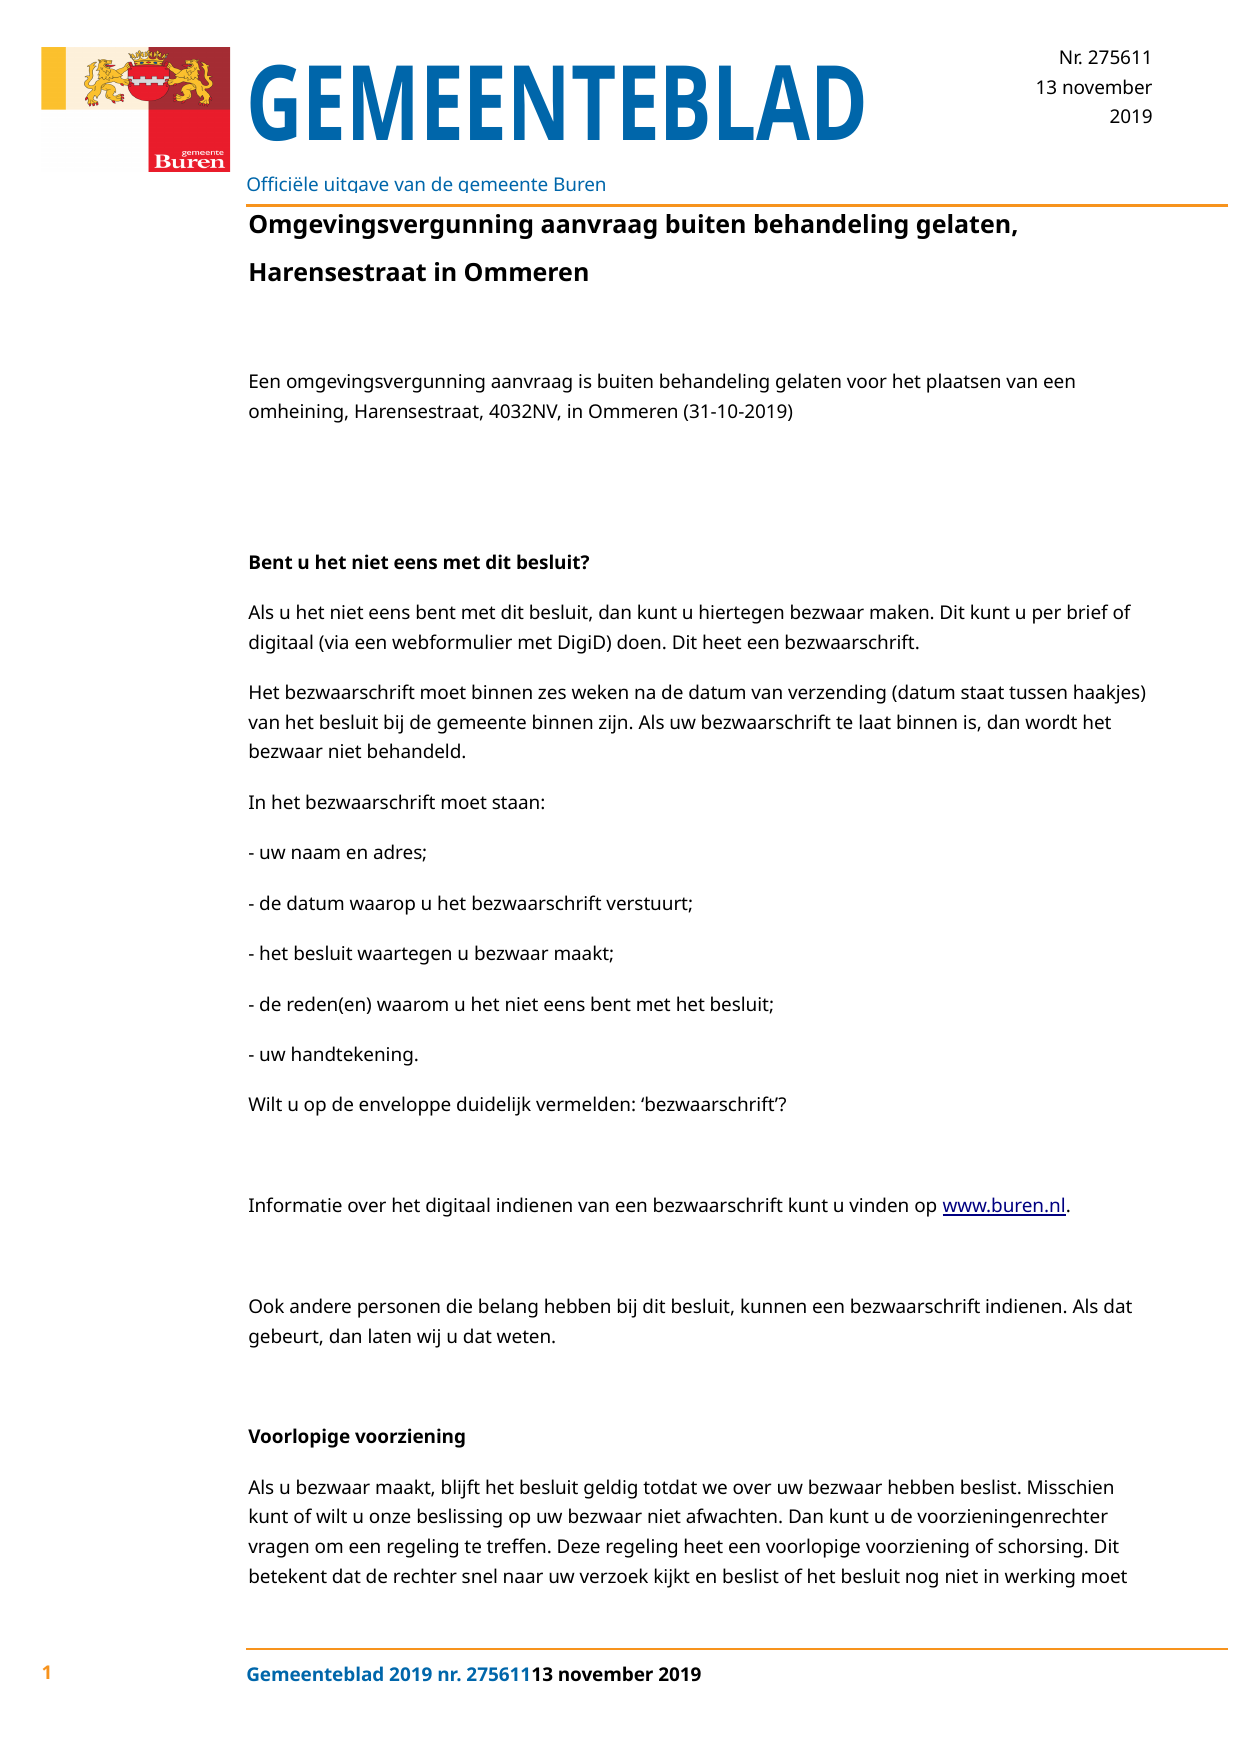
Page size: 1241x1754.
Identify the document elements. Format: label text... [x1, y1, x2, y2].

text Een omgevingsvergunning aanvraag is buiten behandeling gelaten voor het plaatsen van een omheining, Harensestraat, 4032NV, in Ommeren (31-10-2019) [248, 368, 1152, 424]
text Voorlopige voorziening [248, 1424, 1152, 1449]
text - uw naam en adres; [248, 839, 1152, 865]
text Het bezwaarschrift moet binnen zes weken na de datum van verzending (datum staat tussen haakjes) van het besluit bij de gemeente binnen zijn. Als uw bezwaarschrift te laat binnen is, dan wordt het bezwaar niet behandeld. [248, 679, 1152, 764]
text Als u het niet eens bent met dit besluit, dan kunt u hiertegen bezwaar maken. Dit kunt u per brief of digitaal (via een webformulier met DigiD) doen. Dit heet een bezwaarschrift. [248, 599, 1152, 655]
text Ook andere personen die belang hebben bij dit besluit, kunnen een bezwaarschrift indienen. Als dat gebeurt, dan laten wij u dat weten. [248, 1293, 1152, 1349]
text Wilt u op de enveloppe duidelijk vermelden: ‘bezwaarschrift’? [248, 1092, 1152, 1117]
text - het besluit waartegen u bezwaar maakt; [248, 940, 1152, 966]
text Bent u het niet eens met dit besluit? [248, 549, 1152, 575]
text Omgevingsvergunning aanvraag buiten behandeling gelaten, Harensestraat in Ommeren [248, 207, 1152, 288]
text In het bezwaarschrift moet staan: [248, 789, 1152, 815]
text - de reden(en) waarom u het niet eens bent met het besluit; [248, 991, 1152, 1017]
text Informatie over het digitaal indienen van een bezwaarschrift kunt u vinden op www.buren.nl. [248, 1192, 1152, 1218]
text Als u bezwaar maakt, blijft het besluit geldig totdat we over uw bezwaar hebben beslist. Misschien kunt of wilt u onze beslissing op uw bezwaar niet afwachten. Dan kunt u de voorzieningenrechter vragen om een regeling te treffen. Deze regeling heet een voorlopige voorziening of schorsing. Dit betekent dat de rechter snel naar uw verzoek kijkt en beslist of het besluit nog niet in werking moet [248, 1474, 1152, 1589]
picture [41, 47, 231, 172]
text - de datum waarop u het bezwaarschrift verstuurt; [248, 890, 1152, 916]
text - uw handtekening. [248, 1041, 1152, 1067]
